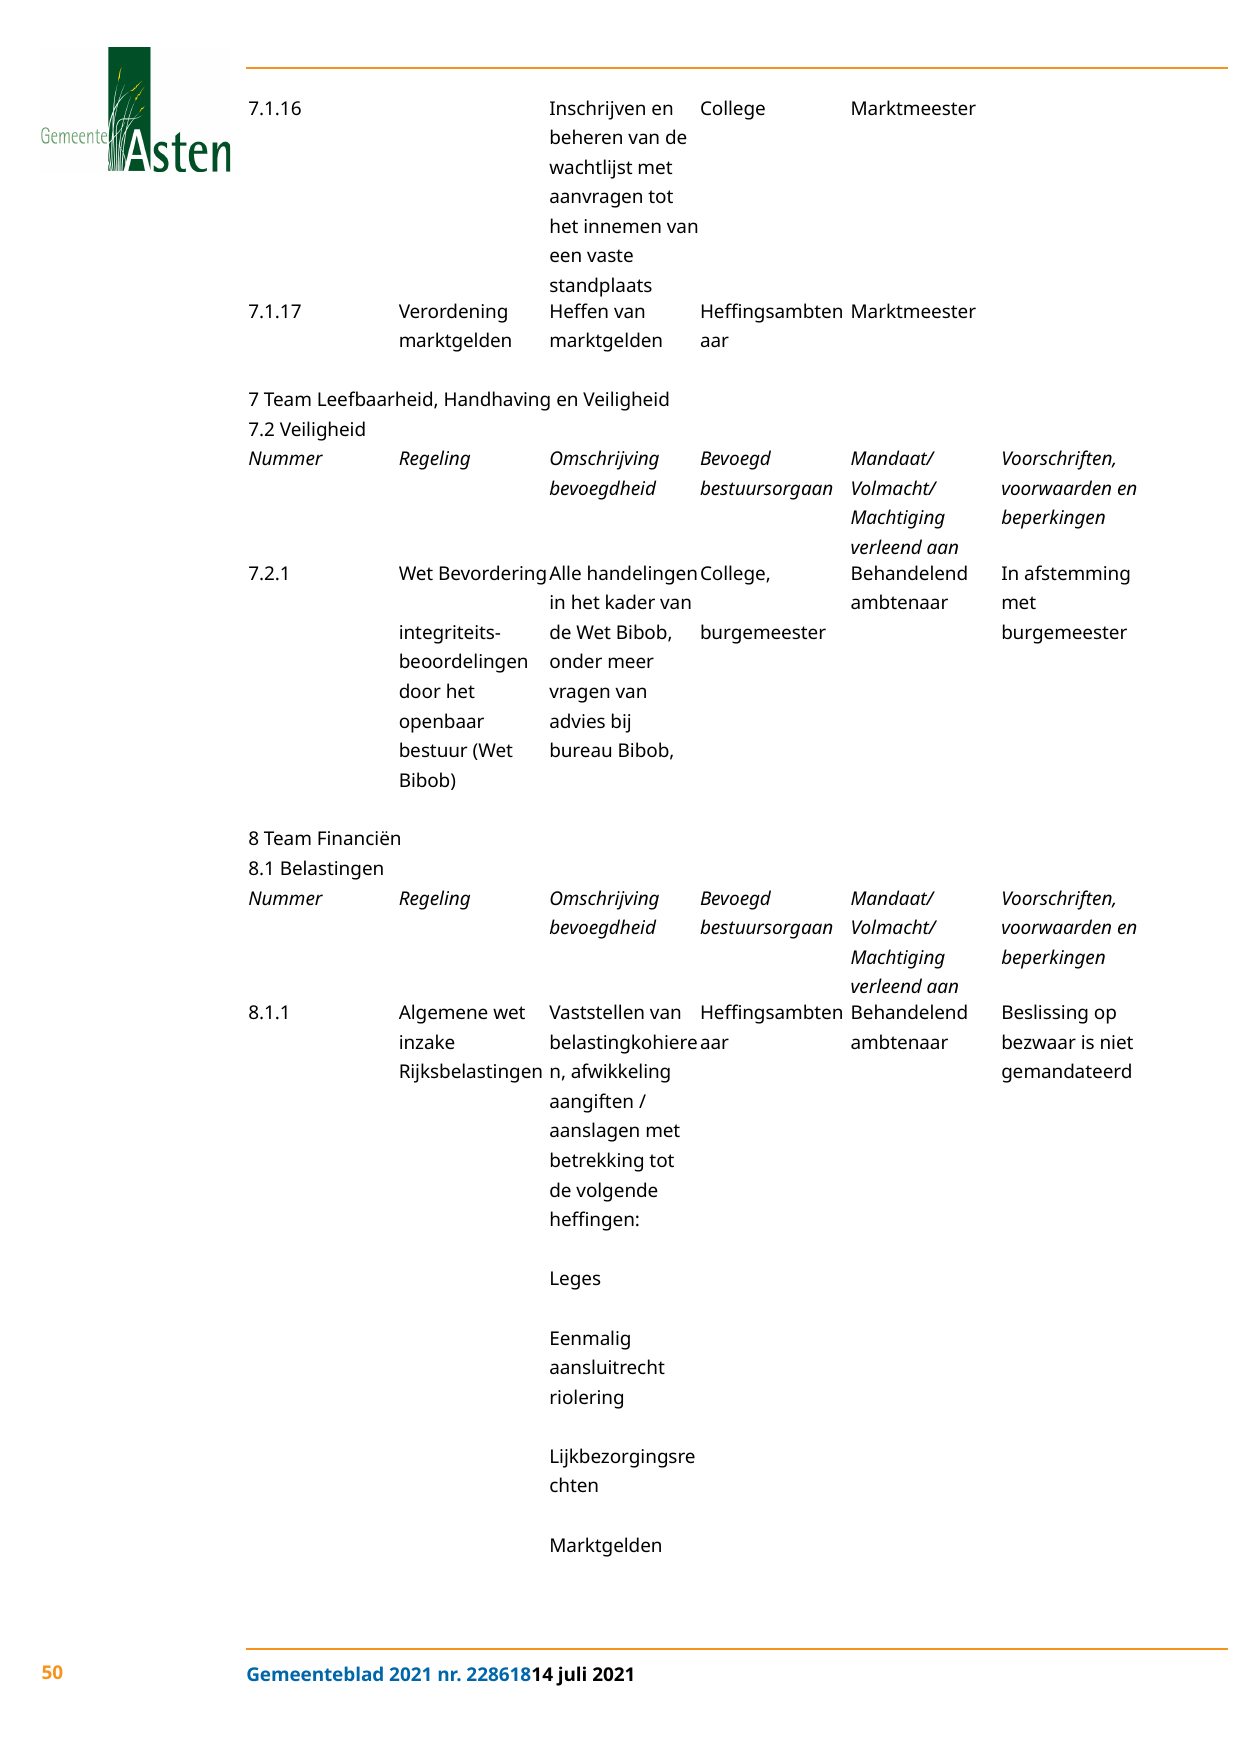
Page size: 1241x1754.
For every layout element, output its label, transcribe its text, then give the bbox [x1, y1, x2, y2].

table_cell Verordening marktgelden [399, 298, 549, 353]
table_cell Marktmeester [850, 95, 1001, 298]
picture [41, 47, 231, 172]
table_cell College [700, 95, 850, 298]
table_header Regeling [399, 885, 549, 999]
table_cell Algemene wet inzake Rijksbelastingen [399, 999, 549, 1557]
table_cell In afstemming met burgemeester [1001, 560, 1152, 793]
table_header Regeling [399, 445, 549, 560]
table_cell [1001, 298, 1152, 353]
table_header Nummer [248, 885, 398, 999]
table_cell [399, 95, 549, 298]
table_cell Behandelend ambtenaar [850, 999, 1001, 1557]
table_cell Behandelend ambtenaar [850, 560, 1001, 793]
text 8.1 Belastingen [248, 855, 1152, 881]
table_cell Vaststellen van belastingkohieren, afwikkeling aangiften / aanslagen met betrekking tot de volgende heffingen: Leges Eenmalig aansluitrecht riolering Lijkbezorgingsrechten Marktgelden [549, 999, 700, 1557]
table_cell 8.1.1 [248, 999, 398, 1557]
table_header Mandaat/ Volmacht/ Machtiging verleend aan [850, 885, 1001, 999]
table_header Bevoegd bestuursorgaan [700, 885, 850, 999]
table_cell Wet Bevordering integriteits-beoordelingen door het openbaar bestuur (Wet Bibob) [399, 560, 549, 793]
table_cell [1001, 95, 1152, 298]
table_header Mandaat/ Volmacht/ Machtiging verleend aan [850, 445, 1001, 560]
table_cell Marktmeester [850, 298, 1001, 353]
text 7 Team Leefbaarheid, Handhaving en Veiligheid [248, 386, 1152, 412]
table_cell Inschrijven en beheren van de wachtlijst met aanvragen tot het innemen van een vaste standplaats [549, 95, 700, 298]
table_header Voorschriften, voorwaarden en beperkingen [1001, 885, 1152, 999]
table_header Omschrijving bevoegdheid [549, 445, 700, 560]
table_header Nummer [248, 445, 398, 560]
text 7.2 Veiligheid [248, 416, 1152, 441]
table_header Bevoegd bestuursorgaan [700, 445, 850, 560]
table_cell Heffingsambtenaar [700, 298, 850, 353]
table_header Voorschriften, voorwaarden en beperkingen [1001, 445, 1152, 560]
table_cell 7.1.16 [248, 95, 398, 298]
table_cell 7.1.17 [248, 298, 398, 353]
table_header Omschrijving bevoegdheid [549, 885, 700, 999]
table_cell Heffen van marktgelden [549, 298, 700, 353]
table_cell Heffingsambtenaar [700, 999, 850, 1557]
table_cell Alle handelingen in het kader van de Wet Bibob, onder meer vragen van advies bij bureau Bibob, [549, 560, 700, 793]
table_cell Beslissing op bezwaar is niet gemandateerd [1001, 999, 1152, 1557]
text 8 Team Financiën [248, 826, 1152, 851]
table_cell College, burgemeester [700, 560, 850, 793]
table_cell 7.2.1 [248, 560, 398, 793]
